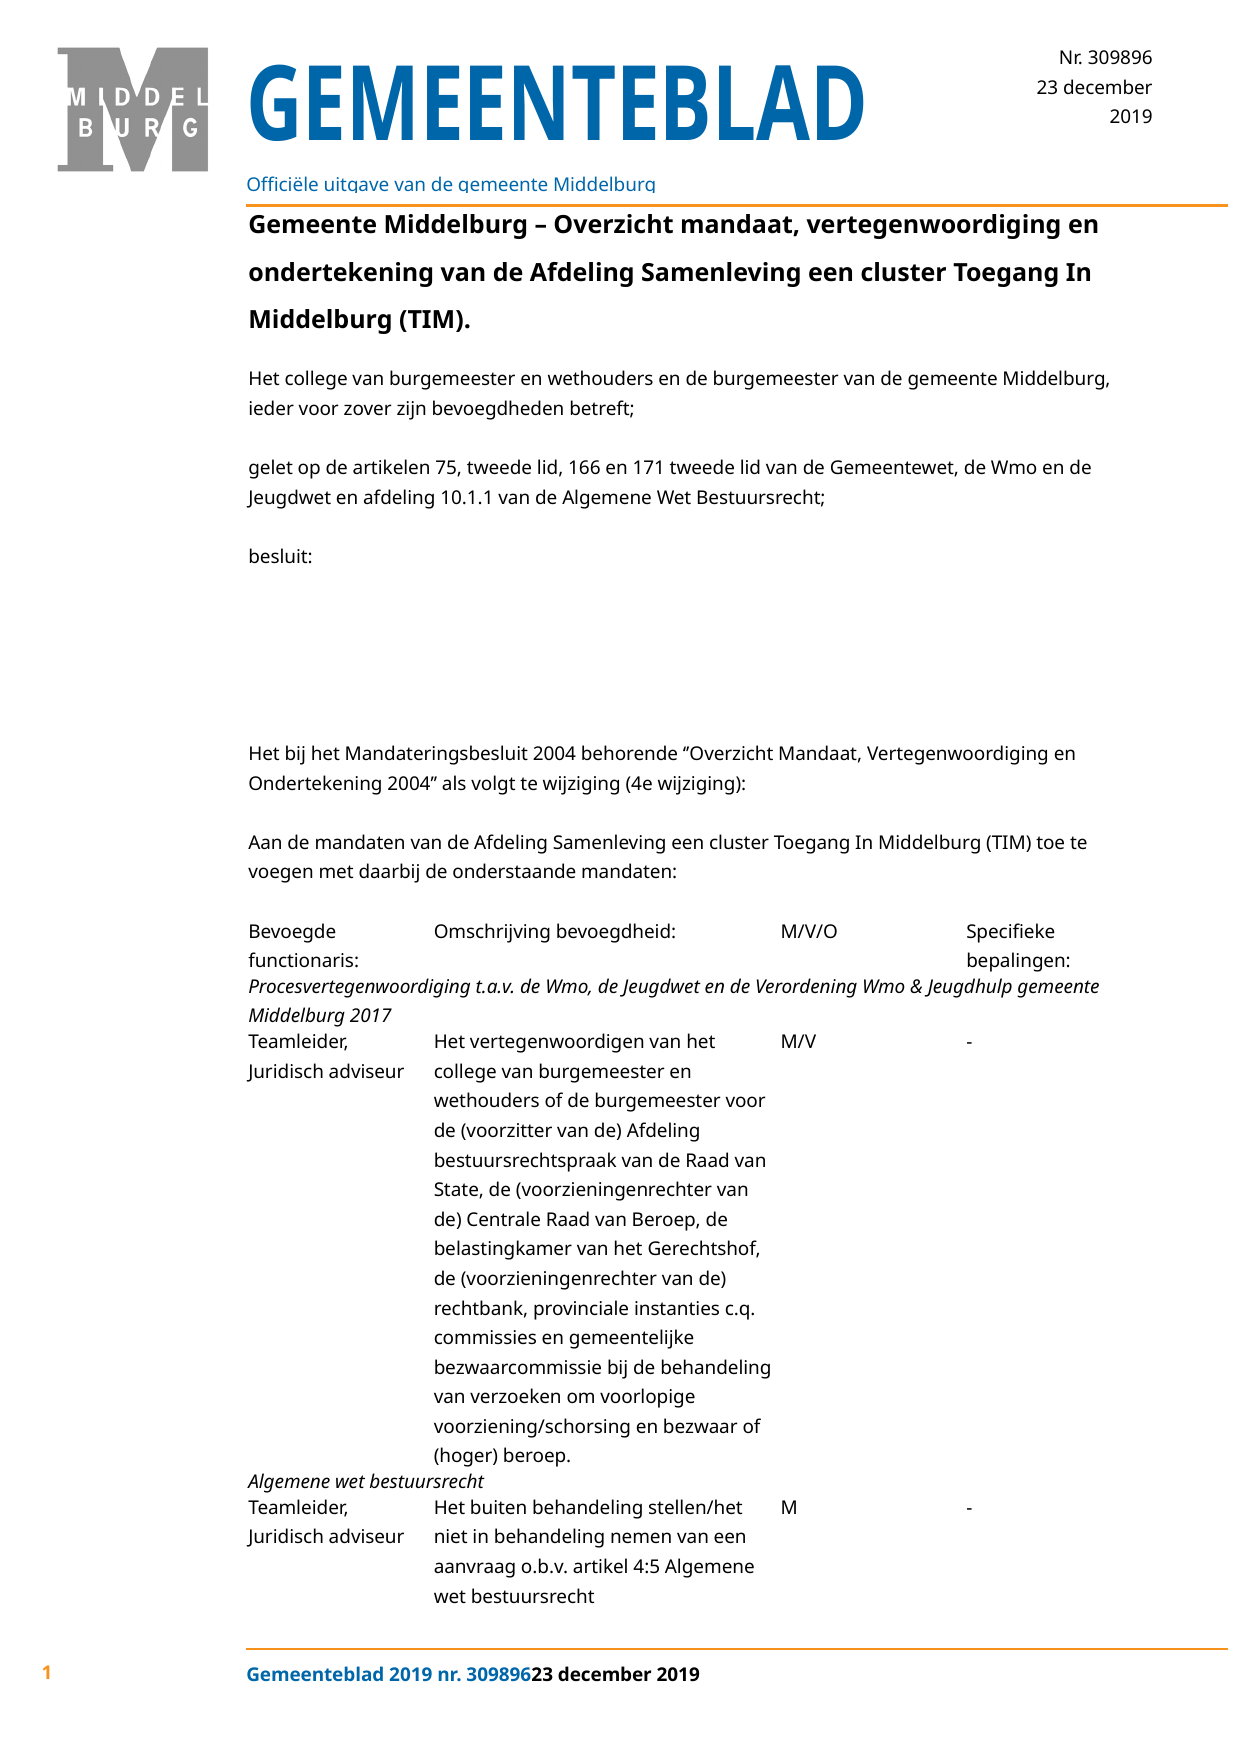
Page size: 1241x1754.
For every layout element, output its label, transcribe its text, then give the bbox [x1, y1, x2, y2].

text Gemeente Middelburg – Overzicht mandaat, vertegenwoordiging en ondertekening van de Afdeling Samenleving een cluster Toegang In Middelburg (TIM). [248, 207, 1152, 336]
table_header Bevoegde functionaris: [248, 918, 433, 973]
table_header Omschrijving bevoegdheid: [434, 918, 780, 973]
text Het college van burgemeester en wethouders en de burgemeester van de gemeente Middelburg, ieder voor zover zijn bevoegdheden betreft; [248, 366, 1152, 421]
table_cell - [966, 1029, 1152, 1468]
text besluit: [248, 543, 1152, 569]
table_cell Procesvertegenwoordiging t.a.v. de Wmo, de Jeugdwet en de Verordening Wmo & Jeugdhulp gemeente Middelburg 2017 [248, 973, 1152, 1028]
table_header Specifieke bepalingen: [966, 918, 1152, 973]
table_cell Het buiten behandeling stellen/het niet in behandeling nemen van een aanvraag o.b.v. artikel 4:5 Algemene wet bestuursrecht [434, 1494, 780, 1608]
table_cell - [966, 1494, 1152, 1608]
text gelet op de artikelen 75, tweede lid, 166 en 171 tweede lid van de Gemeentewet, de Wmo en de Jeugdwet en afdeling 10.1.1 van de Algemene Wet Bestuursrecht; [248, 454, 1152, 509]
table_cell M/V [780, 1029, 966, 1468]
text Aan de mandaten van de Afdeling Samenleving een cluster Toegang In Middelburg (TIM) toe te voegen met daarbij de onderstaande mandaten: [248, 829, 1152, 884]
table_cell M [780, 1494, 966, 1608]
table_cell Teamleider, Juridisch adviseur [248, 1494, 433, 1608]
table_cell Algemene wet bestuursrecht [248, 1468, 1152, 1494]
table_cell Teamleider, Juridisch adviseur [248, 1029, 433, 1468]
table_cell Het vertegenwoordigen van het college van burgemeester en wethouders of de burgemeester voor de (voorzitter van de) Afdeling bestuursrechtspraak van de Raad van State, de (voorzieningenrechter van de) Centrale Raad van Beroep, de belastingkamer van het Gerechtshof, de (voorzieningenrechter van de) rechtbank, provinciale instanties c.q. commissies en gemeentelijke bezwaarcommissie bij de behandeling van verzoeken om voorlopige voorziening/schorsing en bezwaar of (hoger) beroep. [434, 1029, 780, 1468]
table_header M/V/O [780, 918, 966, 973]
text Het bij het Mandateringsbesluit 2004 behorende ‘’Overzicht Mandaat, Vertegenwoordiging en Ondertekening 2004’’ als volgt te wijziging (4e wijziging): [248, 740, 1152, 796]
picture [41, 47, 231, 172]
